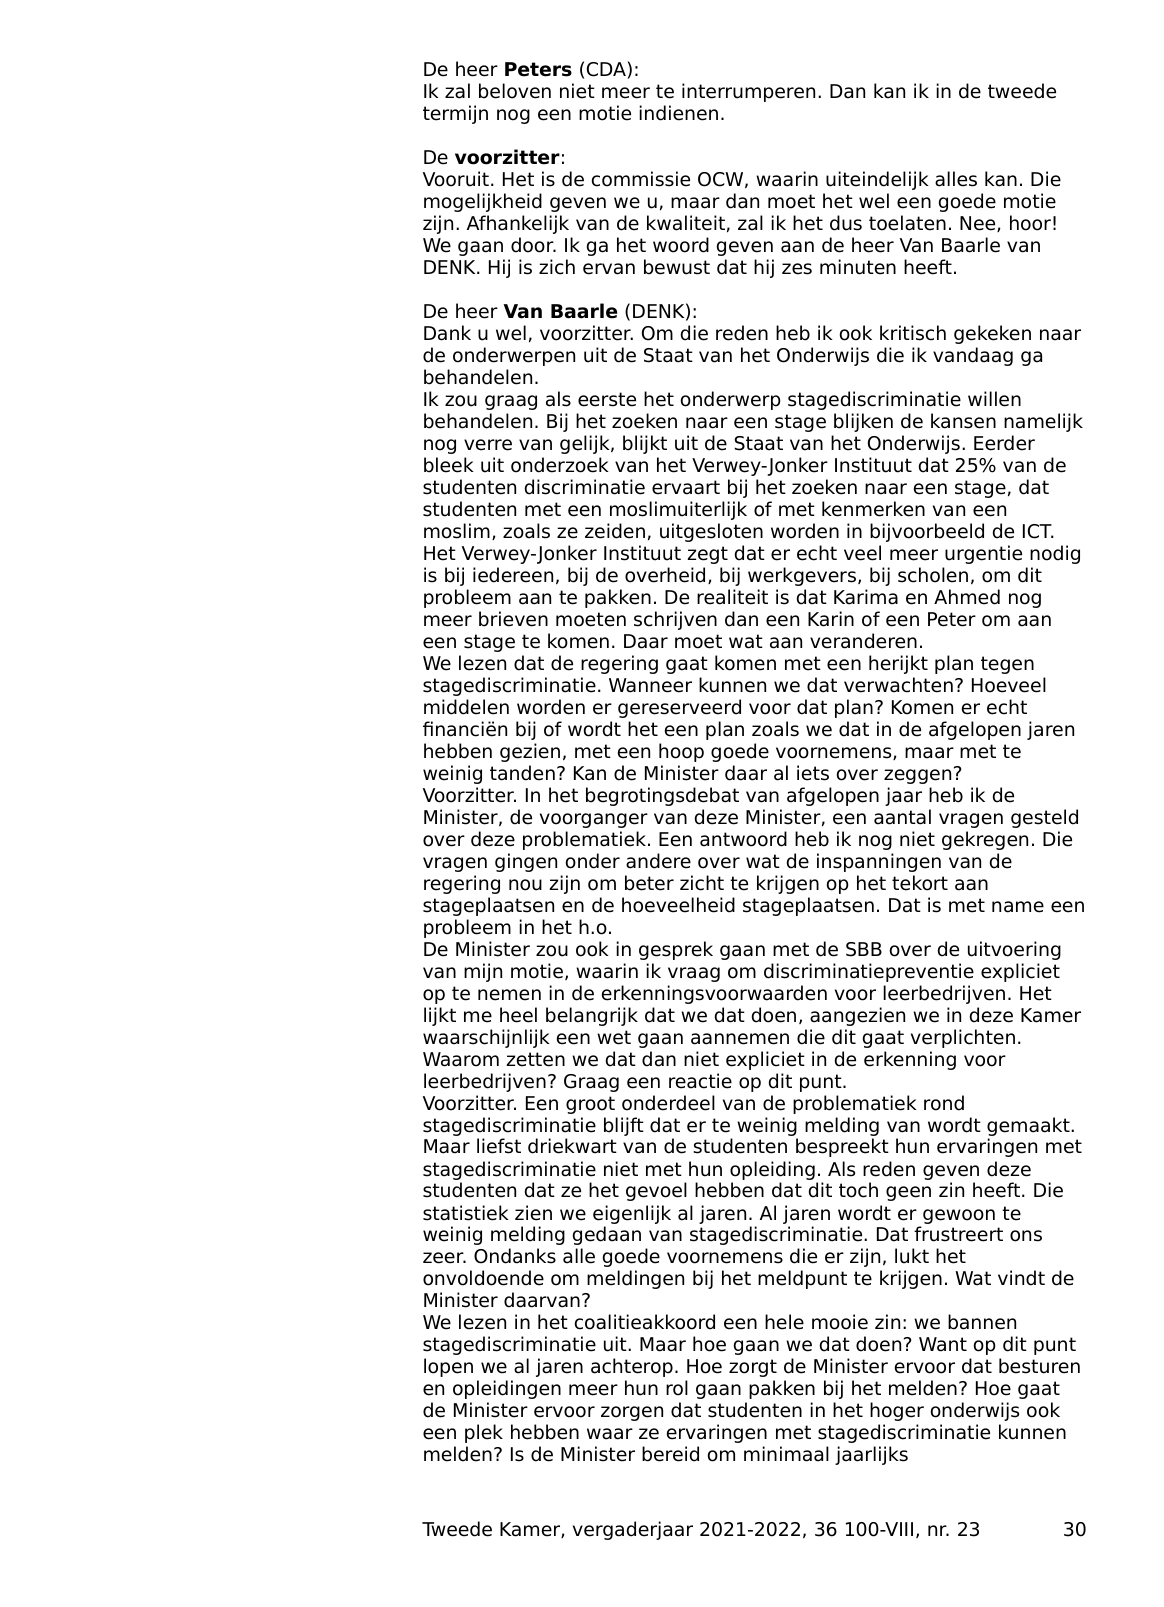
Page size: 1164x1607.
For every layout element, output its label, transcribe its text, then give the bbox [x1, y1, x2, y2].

text De heer Peters (CDA): [422, 59, 1087, 81]
text Voorzitter. Een groot onderdeel van de problematiek rond stagediscriminatie blijft dat er te weinig melding van wordt gemaakt. Maar liefst driekwart van de studenten bespreekt hun ervaringen met stagediscriminatie niet met hun opleiding. Als reden geven deze studenten dat ze het gevoel hebben dat dit toch geen zin heeft. Die statistiek zien we eigenlijk al jaren. Al jaren wordt er gewoon te weinig melding gedaan van stagediscriminatie. Dat frustreert ons zeer. Ondanks alle goede voornemens die er zijn, lukt het onvoldoende om meldingen bij het meldpunt te krijgen. Wat vindt de Minister daarvan? [422, 1092, 1087, 1312]
text We gaan door. Ik ga het woord geven aan de heer Van Baarle van DENK. Hij is zich ervan bewust dat hij zes minuten heeft. [422, 235, 1087, 279]
text De heer Van Baarle (DENK): [422, 301, 1087, 323]
text Vooruit. Het is de commissie OCW, waarin uiteindelijk alles kan. Die mogelijkheid geven we u, maar dan moet het wel een goede motie zijn. Afhankelijk van de kwaliteit, zal ik het dus toelaten. Nee, hoor! [422, 169, 1087, 235]
text Ik zal beloven niet meer te interrumperen. Dan kan ik in de tweede termijn nog een motie indienen. [422, 81, 1087, 125]
text Ik zou graag als eerste het onderwerp stagediscriminatie willen behandelen. Bij het zoeken naar een stage blijken de kansen namelijk nog verre van gelijk, blijkt uit de Staat van het Onderwijs. Eerder bleek uit onderzoek van het Verwey-Jonker Instituut dat 25% van de studenten discriminatie ervaart bij het zoeken naar een stage, dat studenten met een moslimuiterlijk of met kenmerken van een moslim, zoals ze zeiden, uitgesloten worden in bijvoorbeeld de ICT. Het Verwey-Jonker Instituut zegt dat er echt veel meer urgentie nodig is bij iedereen, bij de overheid, bij werkgevers, bij scholen, om dit probleem aan te pakken. De realiteit is dat Karima en Ahmed nog meer brieven moeten schrijven dan een Karin of een Peter om aan een stage te komen. Daar moet wat aan veranderen. [422, 389, 1087, 653]
text We lezen in het coalitieakkoord een hele mooie zin: we bannen stagediscriminatie uit. Maar hoe gaan we dat doen? Want op dit punt lopen we al jaren achterop. Hoe zorgt de Minister ervoor dat besturen en opleidingen meer hun rol gaan pakken bij het melden? Hoe gaat de Minister ervoor zorgen dat studenten in het hoger onderwijs ook een plek hebben waar ze ervaringen met stagediscriminatie kunnen melden? Is de Minister bereid om minimaal jaarlijks [422, 1312, 1087, 1466]
text We lezen dat de regering gaat komen met een herijkt plan tegen stagediscriminatie. Wanneer kunnen we dat verwachten? Hoeveel middelen worden er gereserveerd voor dat plan? Komen er echt financiën bij of wordt het een plan zoals we dat in de afgelopen jaren hebben gezien, met een hoop goede voornemens, maar met te weinig tanden? Kan de Minister daar al iets over zeggen? [422, 653, 1087, 785]
text De Minister zou ook in gesprek gaan met de SBB over de uitvoering van mijn motie, waarin ik vraag om discriminatiepreventie expliciet op te nemen in de erkenningsvoorwaarden voor leerbedrijven. Het lijkt me heel belangrijk dat we dat doen, aangezien we in deze Kamer waarschijnlijk een wet gaan aannemen die dit gaat verplichten. Waarom zetten we dat dan niet expliciet in de erkenning voor leerbedrijven? Graag een reactie op dit punt. [422, 939, 1087, 1092]
text Dank u wel, voorzitter. Om die reden heb ik ook kritisch gekeken naar de onderwerpen uit de Staat van het Onderwijs die ik vandaag ga behandelen. [422, 323, 1087, 389]
text Voorzitter. In het begrotingsdebat van afgelopen jaar heb ik de Minister, de voorganger van deze Minister, een aantal vragen gesteld over deze problematiek. Een antwoord heb ik nog niet gekregen. Die vragen gingen onder andere over wat de inspanningen van de regering nou zijn om beter zicht te krijgen op het tekort aan stageplaatsen en de hoeveelheid stageplaatsen. Dat is met name een probleem in het h.o. [422, 785, 1087, 939]
text De voorzitter: [422, 147, 1087, 169]
